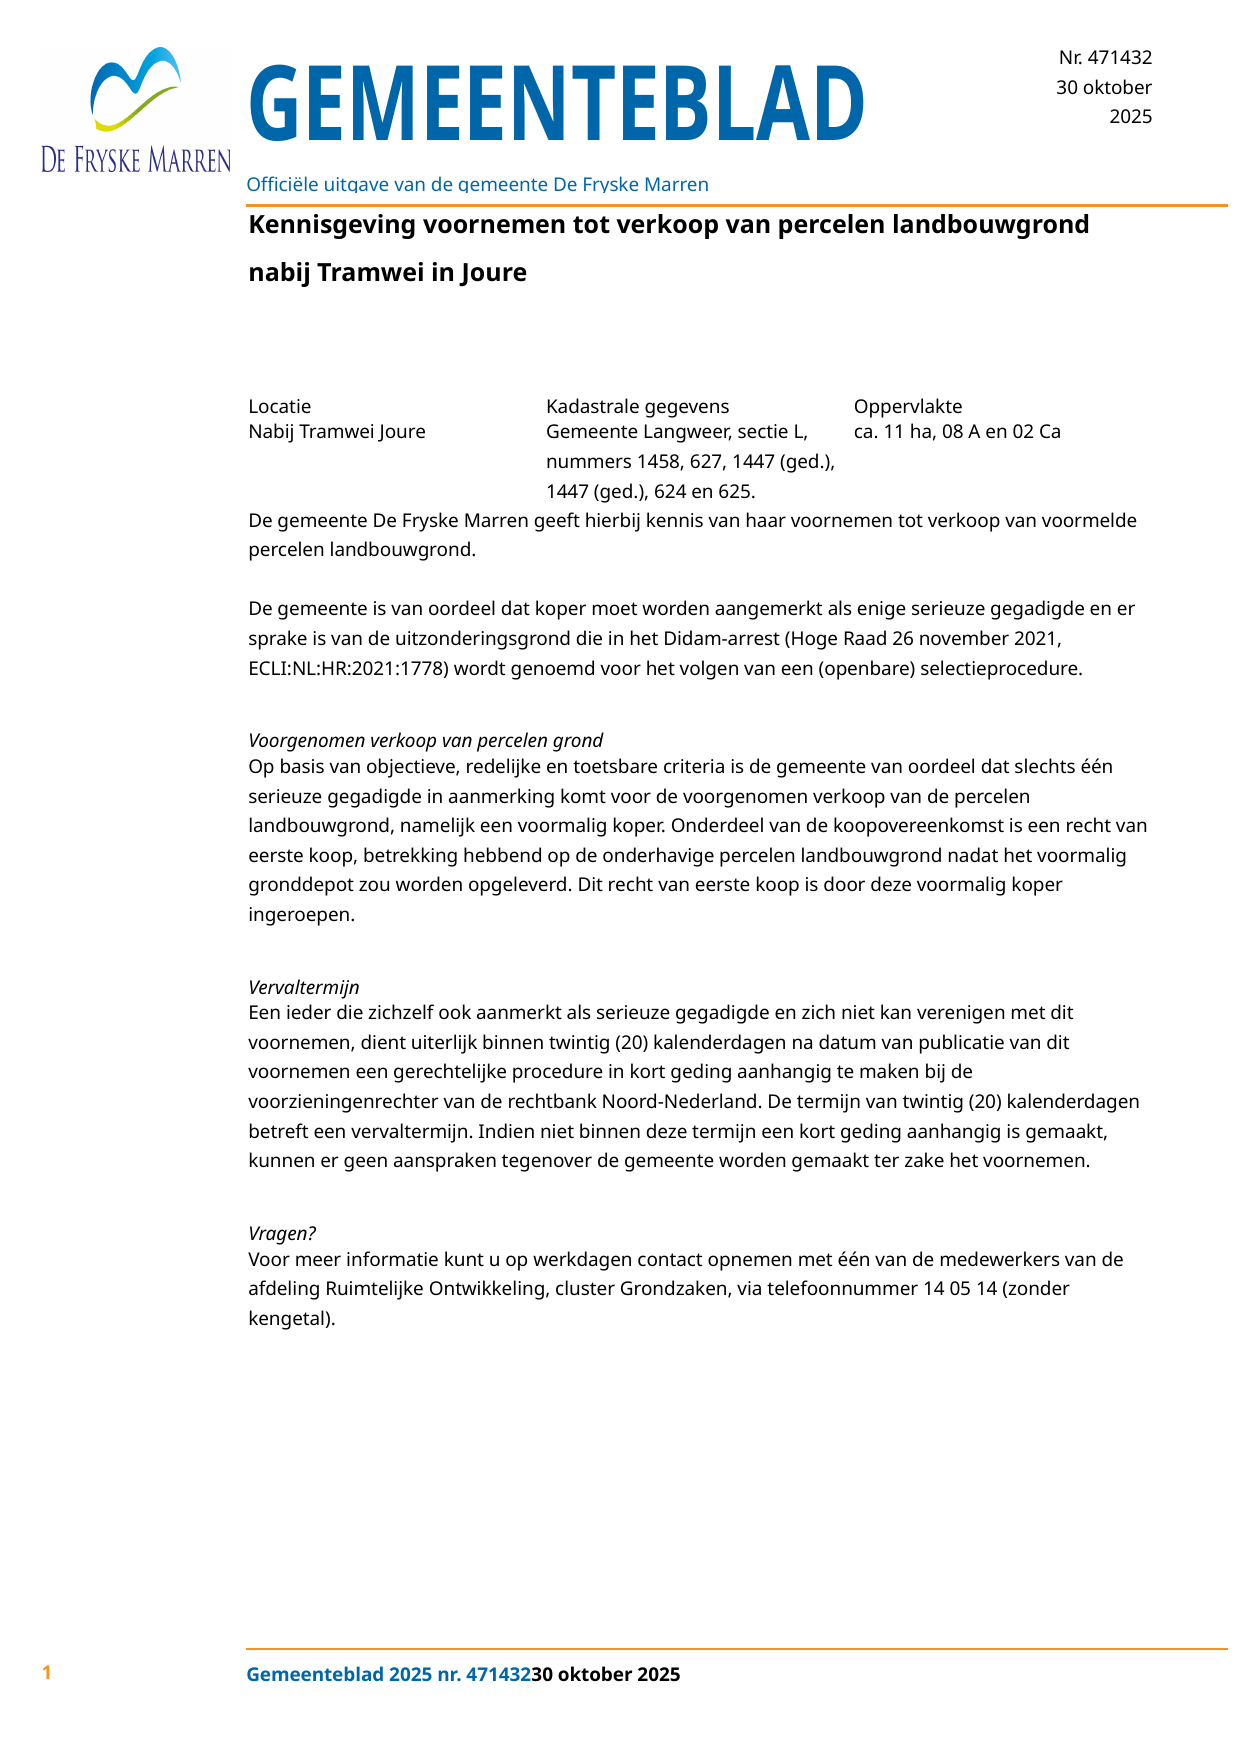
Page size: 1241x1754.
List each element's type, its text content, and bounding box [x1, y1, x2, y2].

text Vervaltermijn [248, 974, 1152, 999]
text De gemeente is van oordeel dat koper moet worden aangemerkt als enige serieuze gegadigde en er sprake is van de uitzonderingsgrond die in het Didam-arrest (Hoge Raad 26 november 2021, ECLI:NL:HR:2021:1778) wordt genoemd voor het volgen van een (openbare) selectieprocedure. [248, 596, 1152, 681]
text Voor meer informatie kunt u op werkdagen contact opnemen met één van de medewerkers van de [248, 1246, 1152, 1272]
table_header Oppervlakte [854, 393, 1152, 419]
table_header Locatie [248, 393, 546, 419]
table_cell Nabij Tramwei Joure [248, 419, 546, 504]
text Kennisgeving voornemen tot verkoop van percelen landbouwgrond nabij Tramwei in Joure [248, 207, 1152, 288]
picture [41, 47, 231, 172]
text De gemeente De Fryske Marren geeft hierbij kennis van haar voornemen tot verkoop van voormelde percelen landbouwgrond. [248, 507, 1152, 562]
table_cell ca. 11 ha, 08 A en 02 Ca [854, 419, 1152, 504]
text Voorgenomen verkoop van percelen grond [248, 727, 1152, 753]
text Op basis van objectieve, redelijke en toetsbare criteria is de gemeente van oordeel dat slechts één serieuze gegadigde in aanmerking komt voor de voorgenomen verkoop van de percelen landbouwgrond, namelijk een voormalig koper. Onderdeel van de koopovereenkomst is een recht van eerste koop, betrekking hebbend op de onderhavige percelen landbouwgrond nadat het voormalig gronddepot zou worden opgeleverd. Dit recht van eerste koop is door deze voormalig koper ingeroepen. [248, 753, 1152, 927]
text Vragen? [248, 1220, 1152, 1246]
table_cell Gemeente Langweer, sectie L, nummers 1458, 627, 1447 (ged.), 1447 (ged.), 624 en 625. [546, 419, 854, 504]
table_header Kadastrale gegevens [546, 393, 854, 419]
text afdeling Ruimtelijke Ontwikkeling, cluster Grondzaken, via telefoonnummer 14 05 14 (zonder kengetal). [248, 1276, 1152, 1331]
text Een ieder die zichzelf ook aanmerkt als serieuze gegadigde en zich niet kan verenigen met dit voornemen, dient uiterlijk binnen twintig (20) kalenderdagen na datum van publicatie van dit voornemen een gerechtelijke procedure in kort geding aanhangig te maken bij de voorzieningenrechter van de rechtbank Noord-Nederland. De termijn van twintig (20) kalenderdagen betreft een vervaltermijn. Indien niet binnen deze termijn een kort geding aanhangig is gemaakt, kunnen er geen aanspraken tegenover de gemeente worden gemaakt ter zake het voornemen. [248, 999, 1152, 1173]
